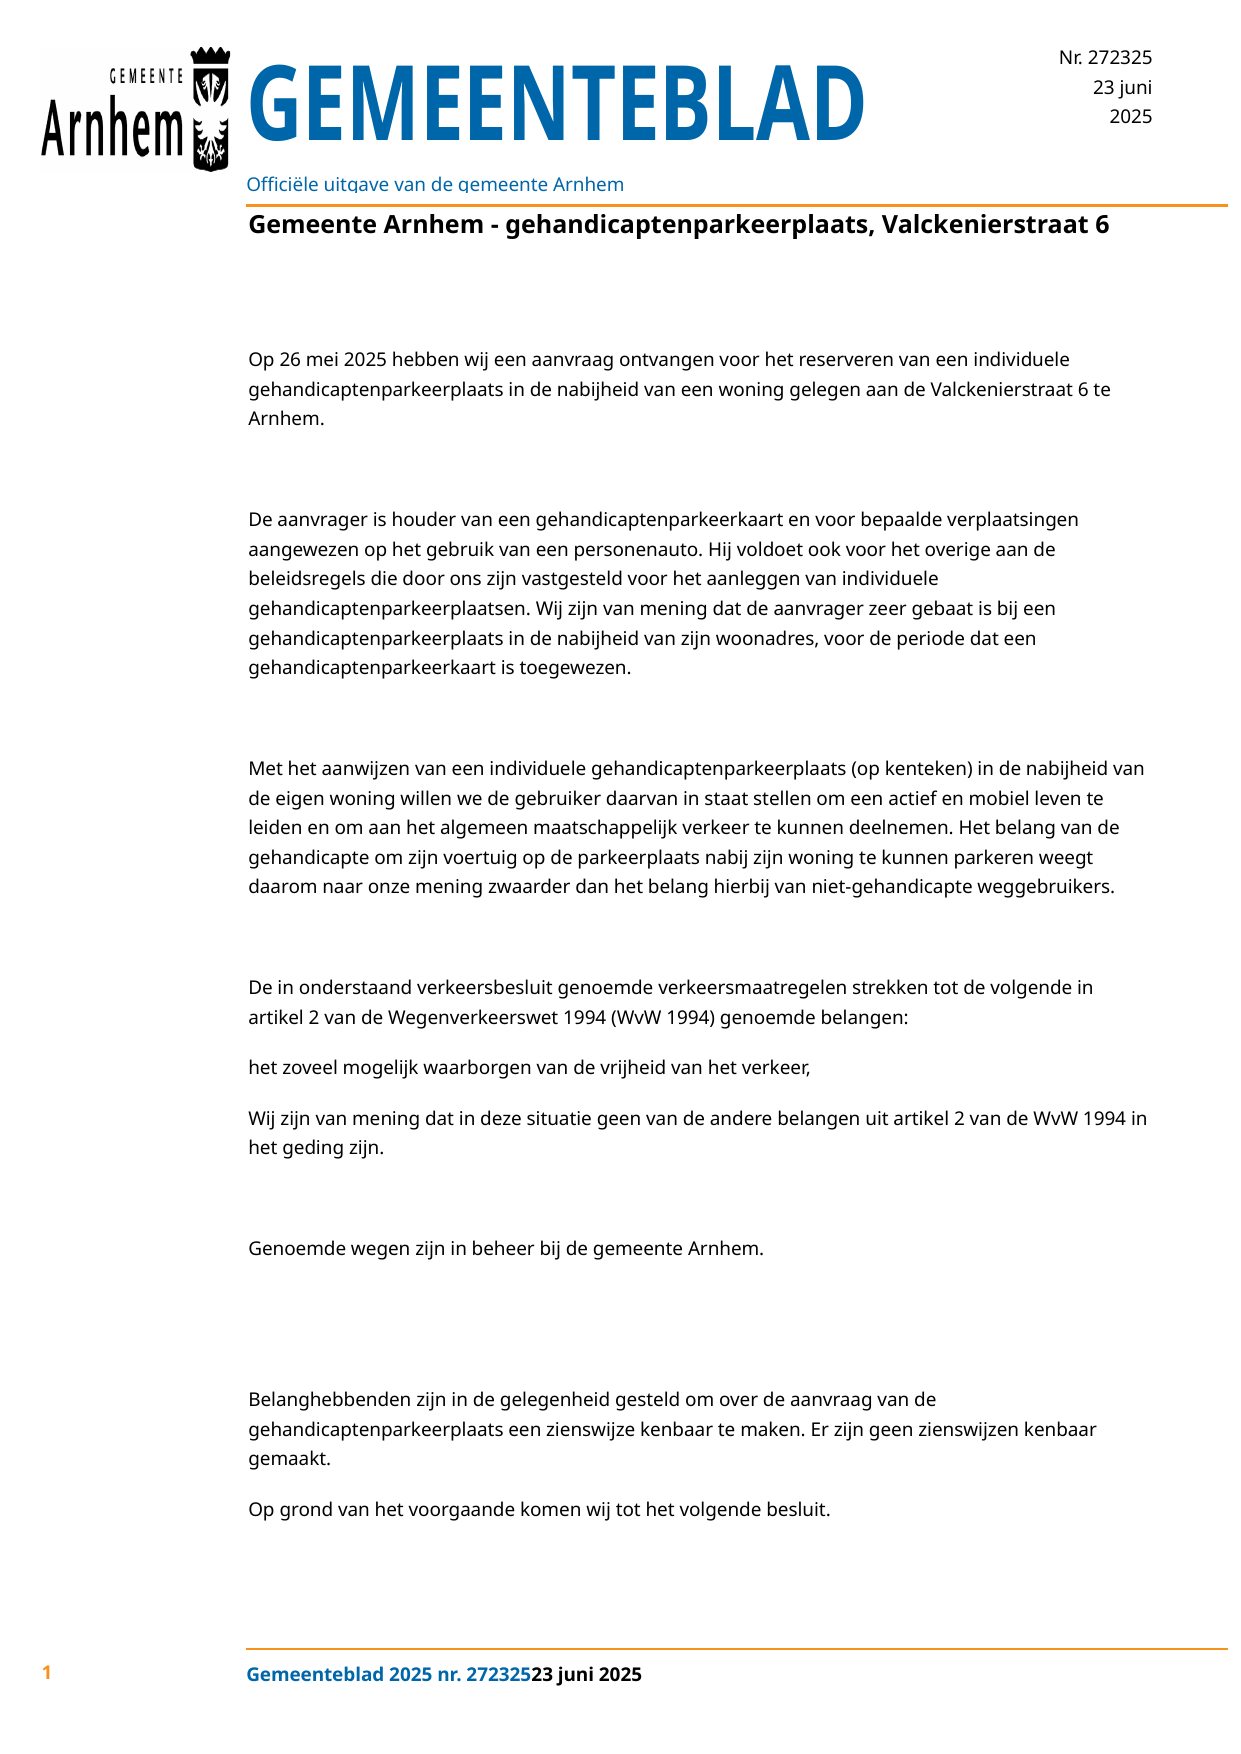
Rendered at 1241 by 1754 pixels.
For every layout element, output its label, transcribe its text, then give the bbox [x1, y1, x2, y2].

text Gemeente Arnhem - gehandicaptenparkeerplaats, Valckenierstraat 6 [248, 207, 1152, 241]
text Genoemde wegen zijn in beheer bij de gemeente Arnhem. [248, 1235, 1152, 1261]
text Belanghebbenden zijn in de gelegenheid gesteld om over de aanvraag van de gehandicaptenparkeerplaats een zienswijze kenbaar te maken. Er zijn geen zienswijzen kenbaar gemaakt. [248, 1386, 1152, 1471]
picture [41, 47, 231, 172]
text Op 26 mei 2025 hebben wij een aanvraag ontvangen voor het reserveren van een individuele gehandicaptenparkeerplaats in de nabijheid van een woning gelegen aan de Valckenierstraat 6 te Arnhem. [248, 346, 1152, 431]
text De aanvrager is houder van een gehandicaptenparkeerkaart en voor bepaalde verplaatsingen aangewezen op het gebruik van een personenauto. Hij voldoet ook voor het overige aan de beleidsregels die door ons zijn vastgesteld voor het aanleggen van individuele gehandicaptenparkeerplaatsen. Wij zijn van mening dat de aanvrager zeer gebaat is bij een gehandicaptenparkeerplaats in de nabijheid van zijn woonadres, voor de periode dat een gehandicaptenparkeerkaart is toegewezen. [248, 506, 1152, 680]
text Op grond van het voorgaande komen wij tot het volgende besluit. [248, 1496, 1152, 1522]
text De in onderstaand verkeersbesluit genoemde verkeersmaatregelen strekken tot de volgende in artikel 2 van de Wegenverkeerswet 1994 (WvW 1994) genoemde belangen: [248, 974, 1152, 1030]
text Wij zijn van mening dat in deze situatie geen van de andere belangen uit artikel 2 van de WvW 1994 in het geding zijn. [248, 1105, 1152, 1160]
text Met het aanwijzen van een individuele gehandicaptenparkeerplaats (op kenteken) in de nabijheid van de eigen woning willen we de gebruiker daarvan in staat stellen om een actief en mobiel leven te leiden en om aan het algemeen maatschappelijk verkeer te kunnen deelnemen. Het belang van de gehandicapte om zijn voertuig op de parkeerplaats nabij zijn woning te kunnen parkeren weegt daarom naar onze mening zwaarder dan het belang hierbij van niet-gehandicapte weggebruikers. [248, 755, 1152, 899]
text het zoveel mogelijk waarborgen van de vrijheid van het verkeer, [248, 1054, 1152, 1080]
